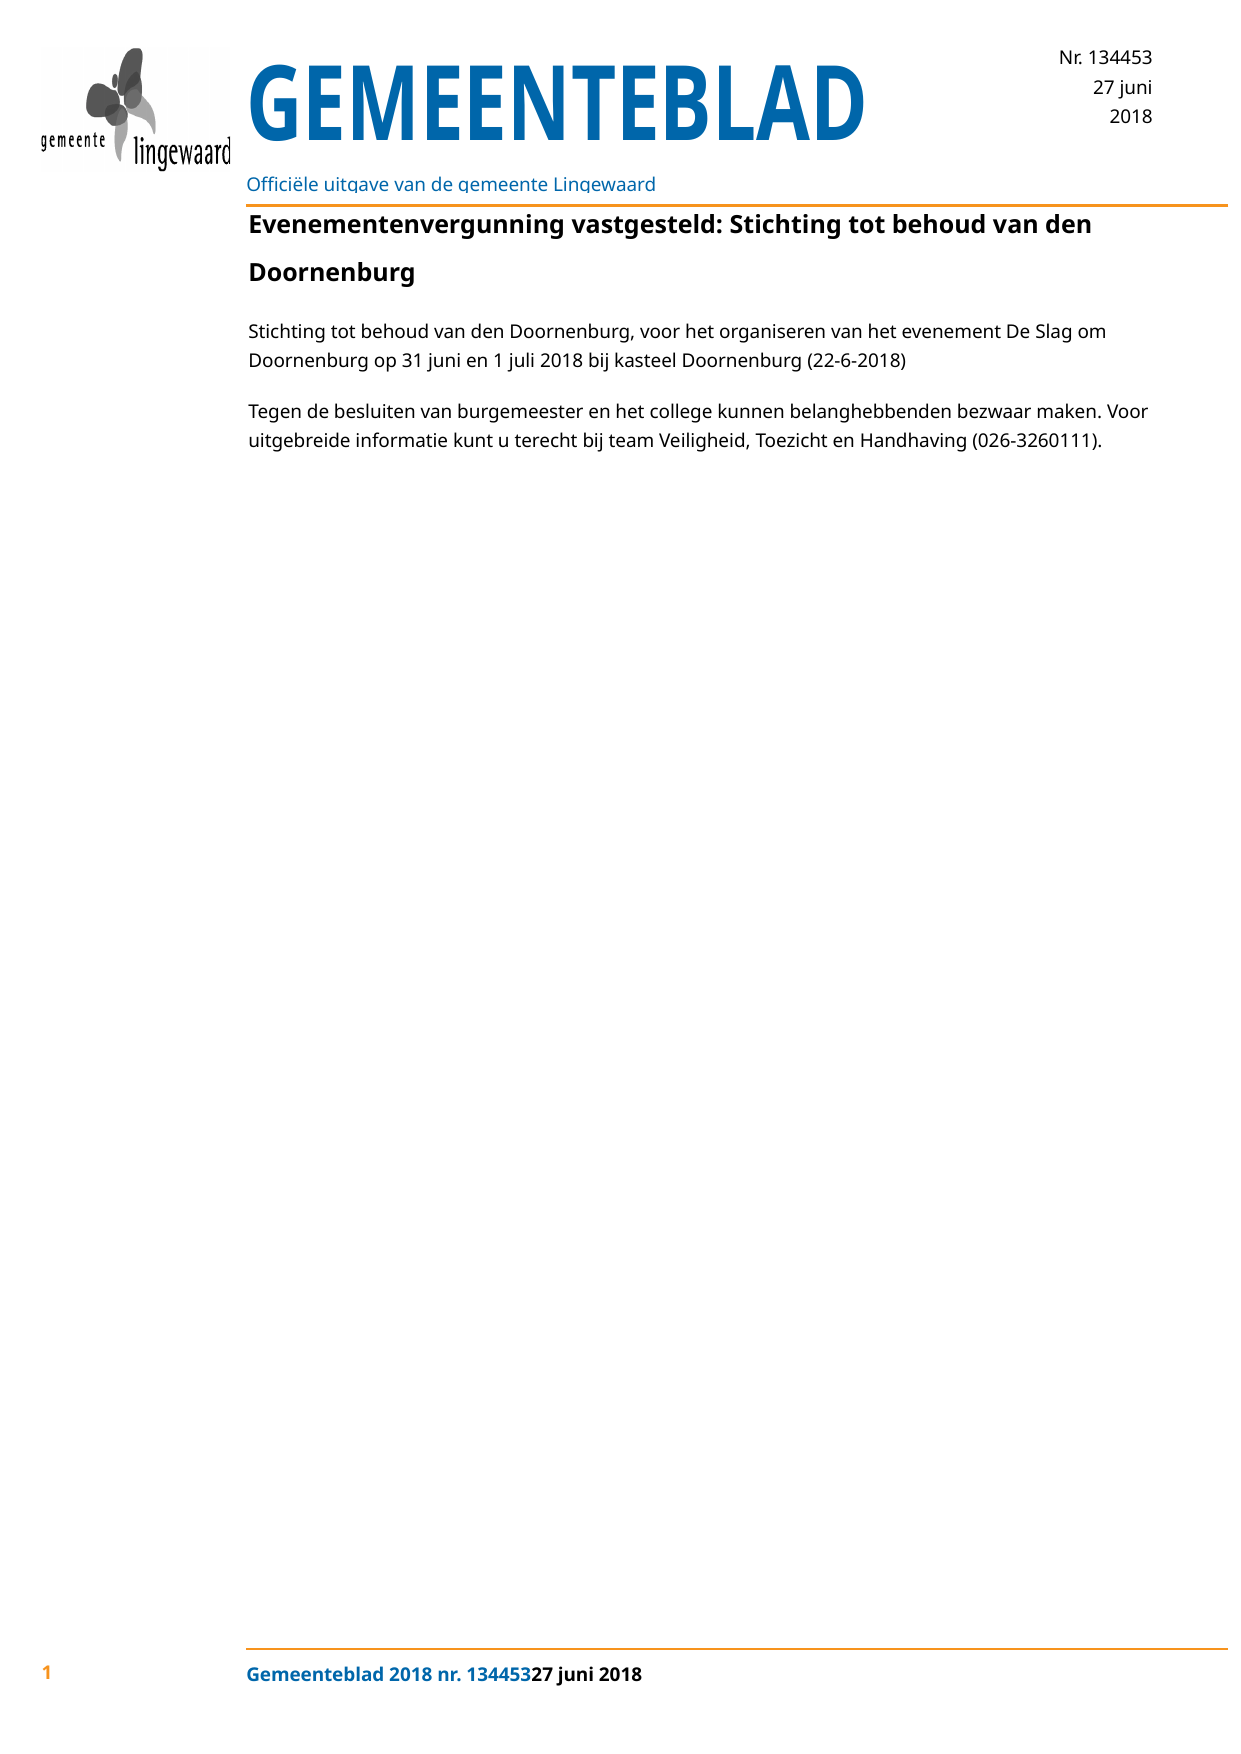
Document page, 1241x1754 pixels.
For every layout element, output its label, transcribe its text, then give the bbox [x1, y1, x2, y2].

text Evenementenvergunning vastgesteld: Stichting tot behoud van den Doornenburg [248, 207, 1152, 288]
text Stichting tot behoud van den Doornenburg, voor het organiseren van het evenement De Slag om Doornenburg op 31 juni en 1 juli 2018 bij kasteel Doornenburg (22-6-2018) [248, 318, 1152, 373]
text Tegen de besluiten van burgemeester en het college kunnen belanghebbenden bezwaar maken. Voor uitgebreide informatie kunt u terecht bij team Veiligheid, Toezicht en Handhaving (026-3260111). [248, 398, 1152, 453]
picture [41, 47, 231, 172]
